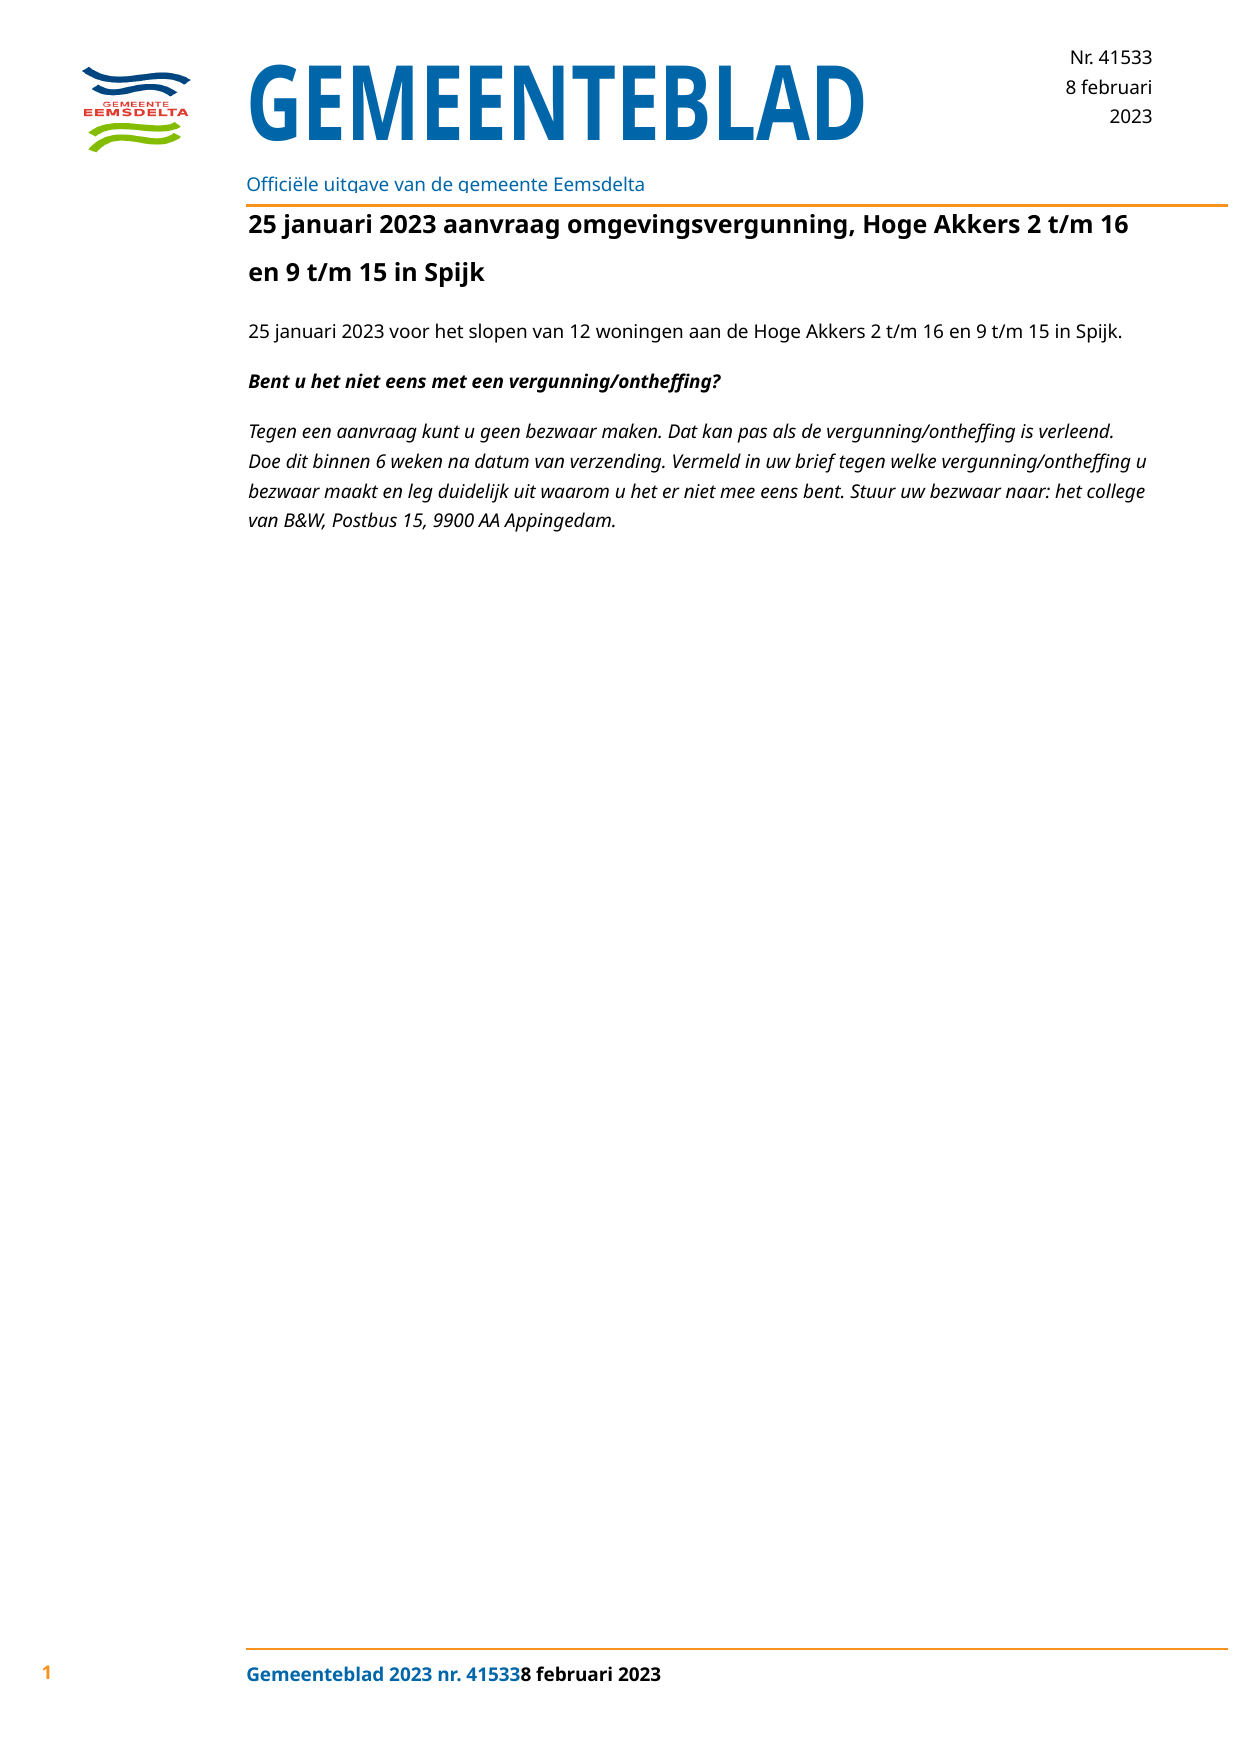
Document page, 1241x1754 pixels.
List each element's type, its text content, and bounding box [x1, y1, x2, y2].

text Tegen een aanvraag kunt u geen bezwaar maken. Dat kan pas als de vergunning/ontheffing is verleend. Doe dit binnen 6 weken na datum van verzending. Vermeld in uw brief tegen welke vergunning/ontheffing u bezwaar maakt en leg duidelijk uit waarom u het er niet mee eens bent. Stuur uw bezwaar naar: het college van B&W, Postbus 15, 9900 AA Appingedam. [248, 419, 1152, 533]
text Bent u het niet eens met een vergunning/ontheffing? [248, 368, 1152, 394]
text 25 januari 2023 aanvraag omgevingsvergunning, Hoge Akkers 2 t/m 16 en 9 t/m 15 in Spijk [248, 207, 1152, 288]
text 25 januari 2023 voor het slopen van 12 woningen aan de Hoge Akkers 2 t/m 16 en 9 t/m 15 in Spijk. [248, 318, 1152, 344]
picture [41, 47, 231, 172]
